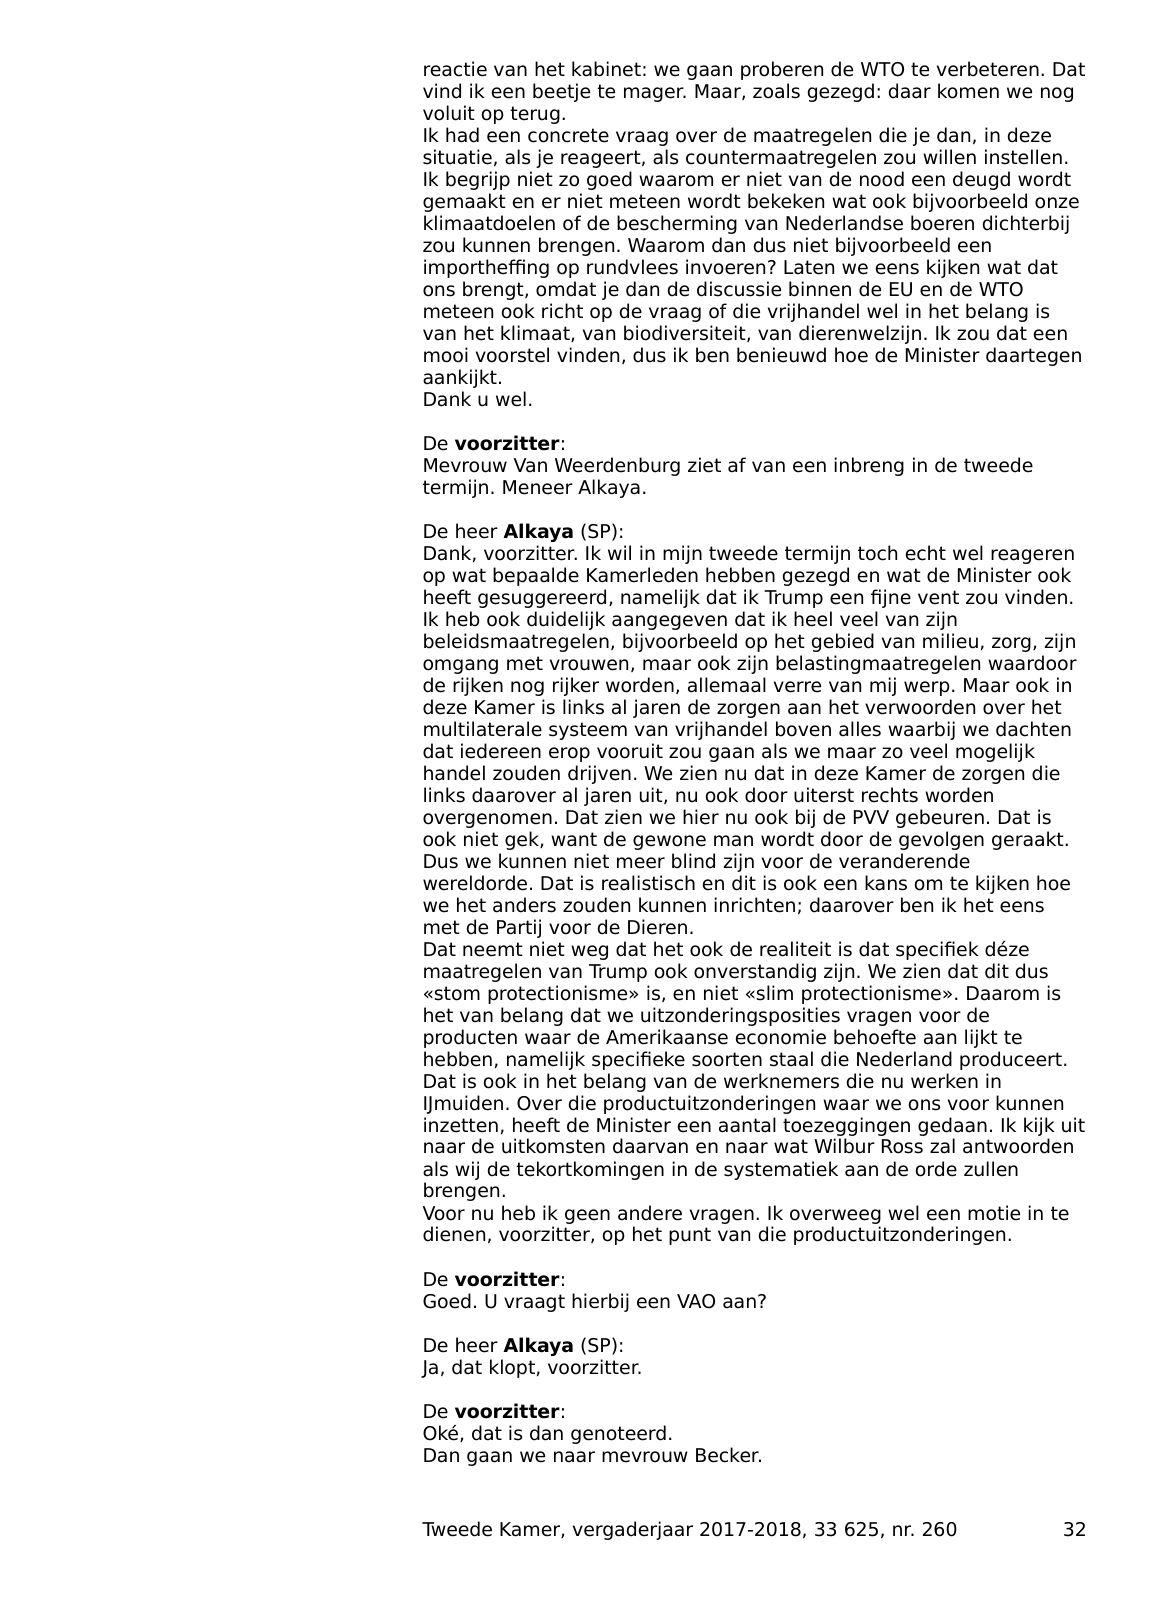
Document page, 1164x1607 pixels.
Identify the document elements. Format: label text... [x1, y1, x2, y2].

text De voorzitter: [422, 1268, 1087, 1291]
text Voor nu heb ik geen andere vragen. Ik overweeg wel een motie in te dienen, voorzitter, op het punt van die productuitzonderingen. [422, 1202, 1087, 1246]
text reactie van het kabinet: we gaan proberen de WTO te verbeteren. Dat vind ik een beetje te mager. Maar, zoals gezegd: daar komen we nog voluit op terug. [422, 59, 1087, 125]
text De voorzitter: [422, 1401, 1087, 1423]
text Ja, dat klopt, voorzitter. [422, 1357, 1087, 1379]
text Dank, voorzitter. Ik wil in mijn tweede termijn toch echt wel reageren op wat bepaalde Kamerleden hebben gezegd en wat de Minister ook heeft gesuggereerd, namelijk dat ik Trump een fijne vent zou vinden. Ik heb ook duidelijk aangegeven dat ik heel veel van zijn beleidsmaatregelen, bijvoorbeeld op het gebied van milieu, zorg, zijn omgang met vrouwen, maar ook zijn belastingmaatregelen waardoor de rijken nog rijker worden, allemaal verre van mij werp. Maar ook in deze Kamer is links al jaren de zorgen aan het verwoorden over het multilaterale systeem van vrijhandel boven alles waarbij we dachten dat iedereen erop vooruit zou gaan als we maar zo veel mogelijk handel zouden drijven. We zien nu dat in deze Kamer de zorgen die links daarover al jaren uit, nu ook door uiterst rechts worden overgenomen. Dat zien we hier nu ook bij de PVV gebeuren. Dat is ook niet gek, want de gewone man wordt door de gevolgen geraakt. Dus we kunnen niet meer blind zijn voor de veranderende wereldorde. Dat is realistisch en dit is ook een kans om te kijken hoe we het anders zouden kunnen inrichten; daarover ben ik het eens met de Partij voor de Dieren. [422, 543, 1087, 939]
text Dat neemt niet weg dat het ook de realiteit is dat specifiek déze maatregelen van Trump ook onverstandig zijn. We zien dat dit dus «stom protectionisme» is, en niet «slim protectionisme». Daarom is het van belang dat we uitzonderingsposities vragen voor de producten waar de Amerikaanse economie behoefte aan lijkt te hebben, namelijk specifieke soorten staal die Nederland produceert. Dat is ook in het belang van de werknemers die nu werken in IJmuiden. Over die productuitzonderingen waar we ons voor kunnen inzetten, heeft de Minister een aantal toezeggingen gedaan. Ik kijk uit naar de uitkomsten daarvan en naar wat Wilbur Ross zal antwoorden als wij de tekortkomingen in de systematiek aan de orde zullen brengen. [422, 939, 1087, 1202]
text Dan gaan we naar mevrouw Becker. [422, 1445, 1087, 1467]
text Dank u wel. [422, 389, 1087, 411]
text De voorzitter: [422, 433, 1087, 455]
text De heer Alkaya (SP): [422, 1335, 1087, 1357]
text Goed. U vraagt hierbij een VAO aan? [422, 1291, 1087, 1312]
text De heer Alkaya (SP): [422, 521, 1087, 543]
text Mevrouw Van Weerdenburg ziet af van een inbreng in de tweede termijn. Meneer Alkaya. [422, 455, 1087, 499]
text Ik had een concrete vraag over de maatregelen die je dan, in deze situatie, als je reageert, als countermaatregelen zou willen instellen. Ik begrijp niet zo goed waarom er niet van de nood een deugd wordt gemaakt en er niet meteen wordt bekeken wat ook bijvoorbeeld onze klimaatdoelen of de bescherming van Nederlandse boeren dichterbij zou kunnen brengen. Waarom dan dus niet bijvoorbeeld een importheffing op rundvlees invoeren? Laten we eens kijken wat dat ons brengt, omdat je dan de discussie binnen de EU en de WTO meteen ook richt op de vraag of die vrijhandel wel in het belang is van het klimaat, van biodiversiteit, van dierenwelzijn. Ik zou dat een mooi voorstel vinden, dus ik ben benieuwd hoe de Minister daartegen aankijkt. [422, 125, 1087, 389]
text Oké, dat is dan genoteerd. [422, 1423, 1087, 1445]
